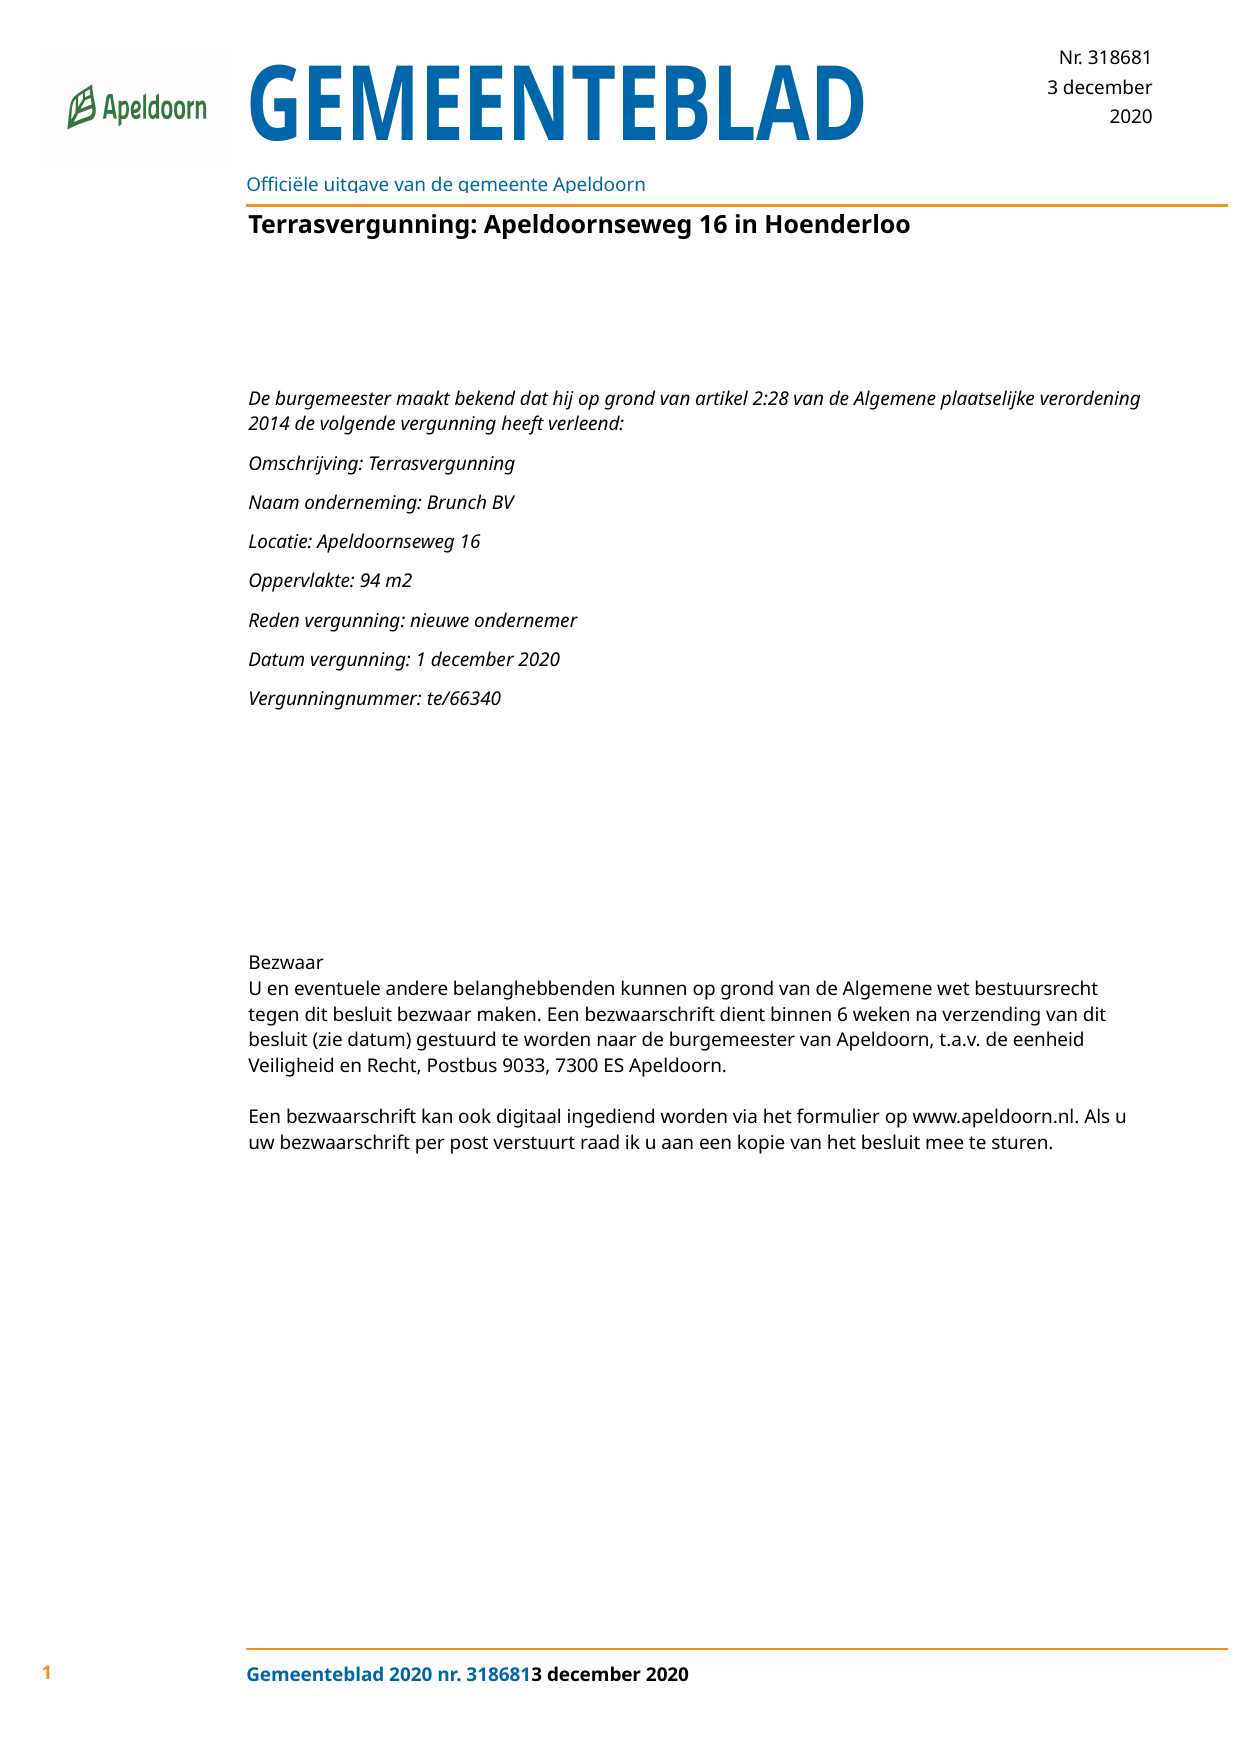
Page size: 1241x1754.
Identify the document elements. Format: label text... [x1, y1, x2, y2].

text Omschrijving: Terrasvergunning [248, 450, 1152, 475]
text Vergunningnummer: te/66340 [248, 685, 1152, 711]
text Bezwaar [248, 949, 1152, 975]
picture [41, 47, 231, 172]
text Reden vergunning: nieuwe ondernemer [248, 607, 1152, 632]
text Datum vergunning: 1 december 2020 [248, 646, 1152, 672]
text U en eventuele andere belanghebbenden kunnen op grond van de Algemene wet bestuursrecht tegen dit besluit bezwaar maken. Een bezwaarschrift dient binnen 6 weken na verzending van dit besluit (zie datum) gestuurd te worden naar de burgemeester van Apeldoorn, t.a.v. de eenheid Veiligheid en Recht, Postbus 9033, 7300 ES Apeldoorn. [248, 975, 1152, 1078]
text Naam onderneming: Brunch BV [248, 489, 1152, 515]
text Terrasvergunning: Apeldoornseweg 16 in Hoenderloo [248, 207, 1152, 241]
text Een bezwaarschrift kan ook digitaal ingediend worden via het formulier op www.apeldoorn.nl. Als u uw bezwaarschrift per post verstuurt raad ik u aan een kopie van het besluit mee te sturen. [248, 1104, 1152, 1155]
text De burgemeester maakt bekend dat hij op grond van artikel 2:28 van de Algemene plaatselijke verordening 2014 de volgende vergunning heeft verleend: [248, 385, 1152, 436]
text Locatie: Apeldoornseweg 16 [248, 528, 1152, 554]
text Oppervlakte: 94 m2 [248, 567, 1152, 593]
